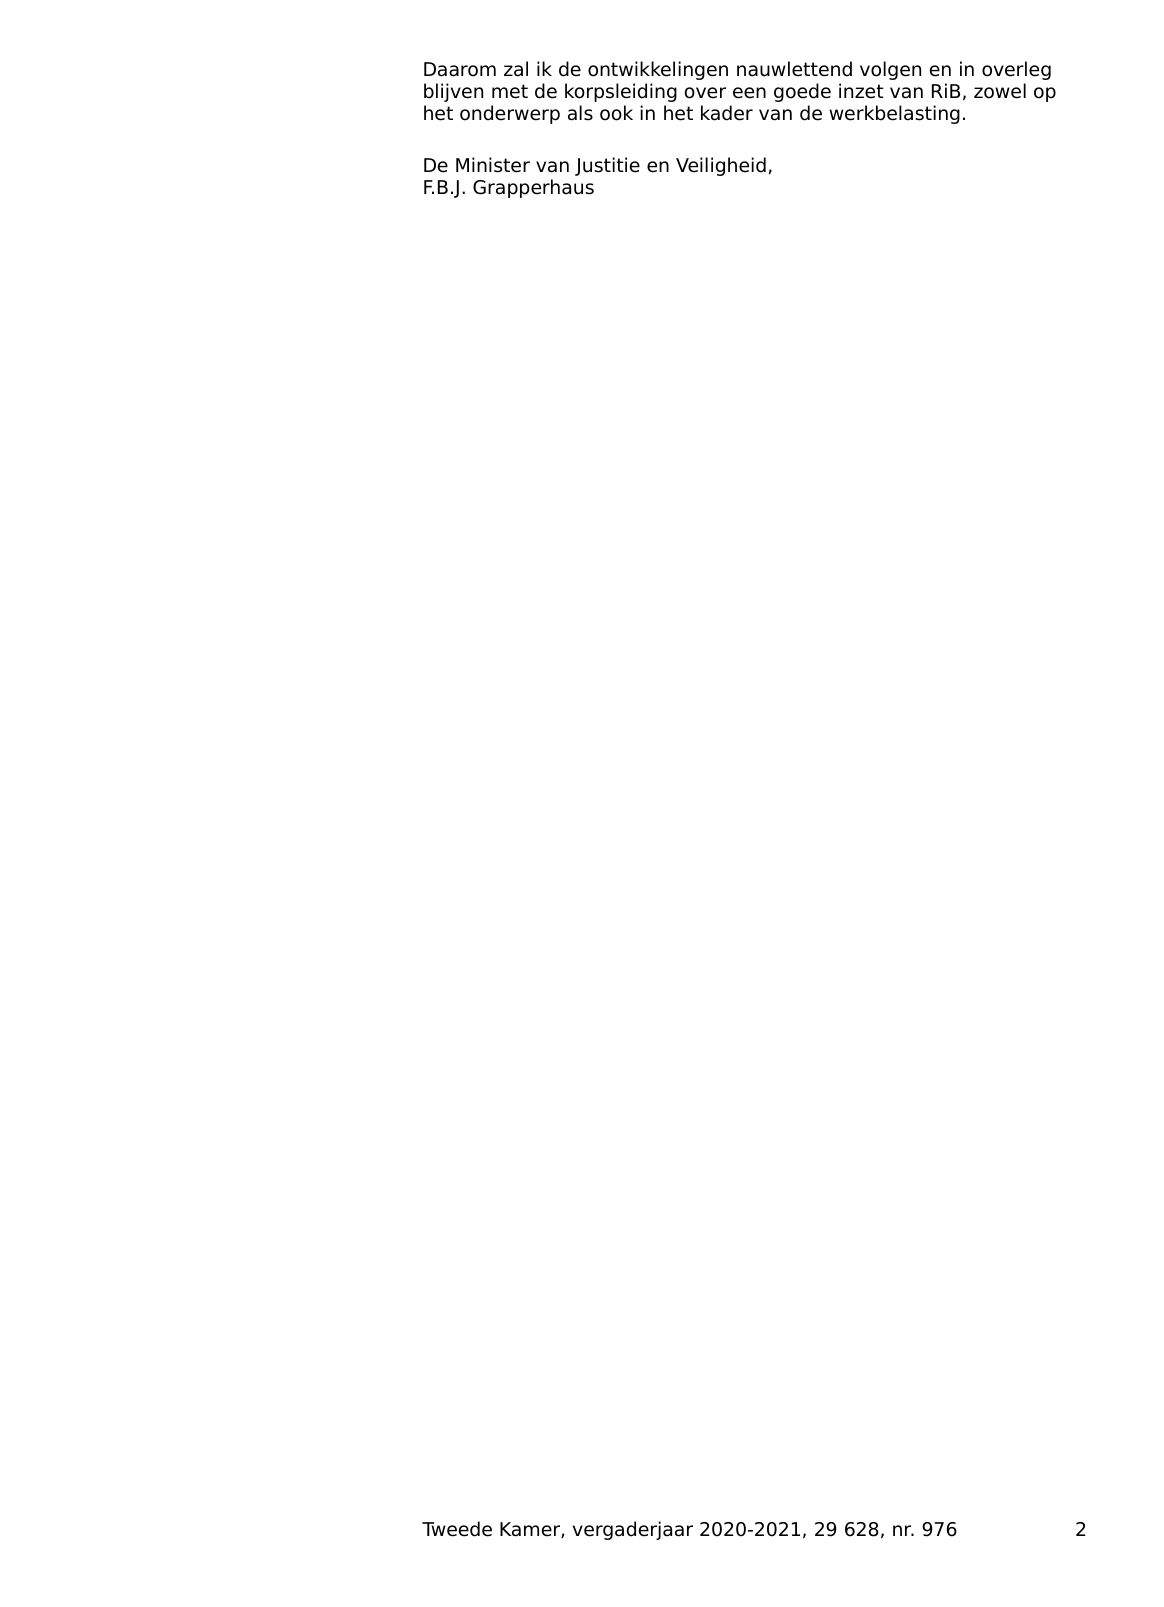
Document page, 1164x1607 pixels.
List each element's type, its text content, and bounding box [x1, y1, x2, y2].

text De Minister van Justitie en Veiligheid, F.B.J. Grapperhaus [422, 155, 1087, 199]
text Daarom zal ik de ontwikkelingen nauwlettend volgen en in overleg blijven met de korpsleiding over een goede inzet van RiB, zowel op het onderwerp als ook in het kader van de werkbelasting. [422, 59, 1087, 125]
